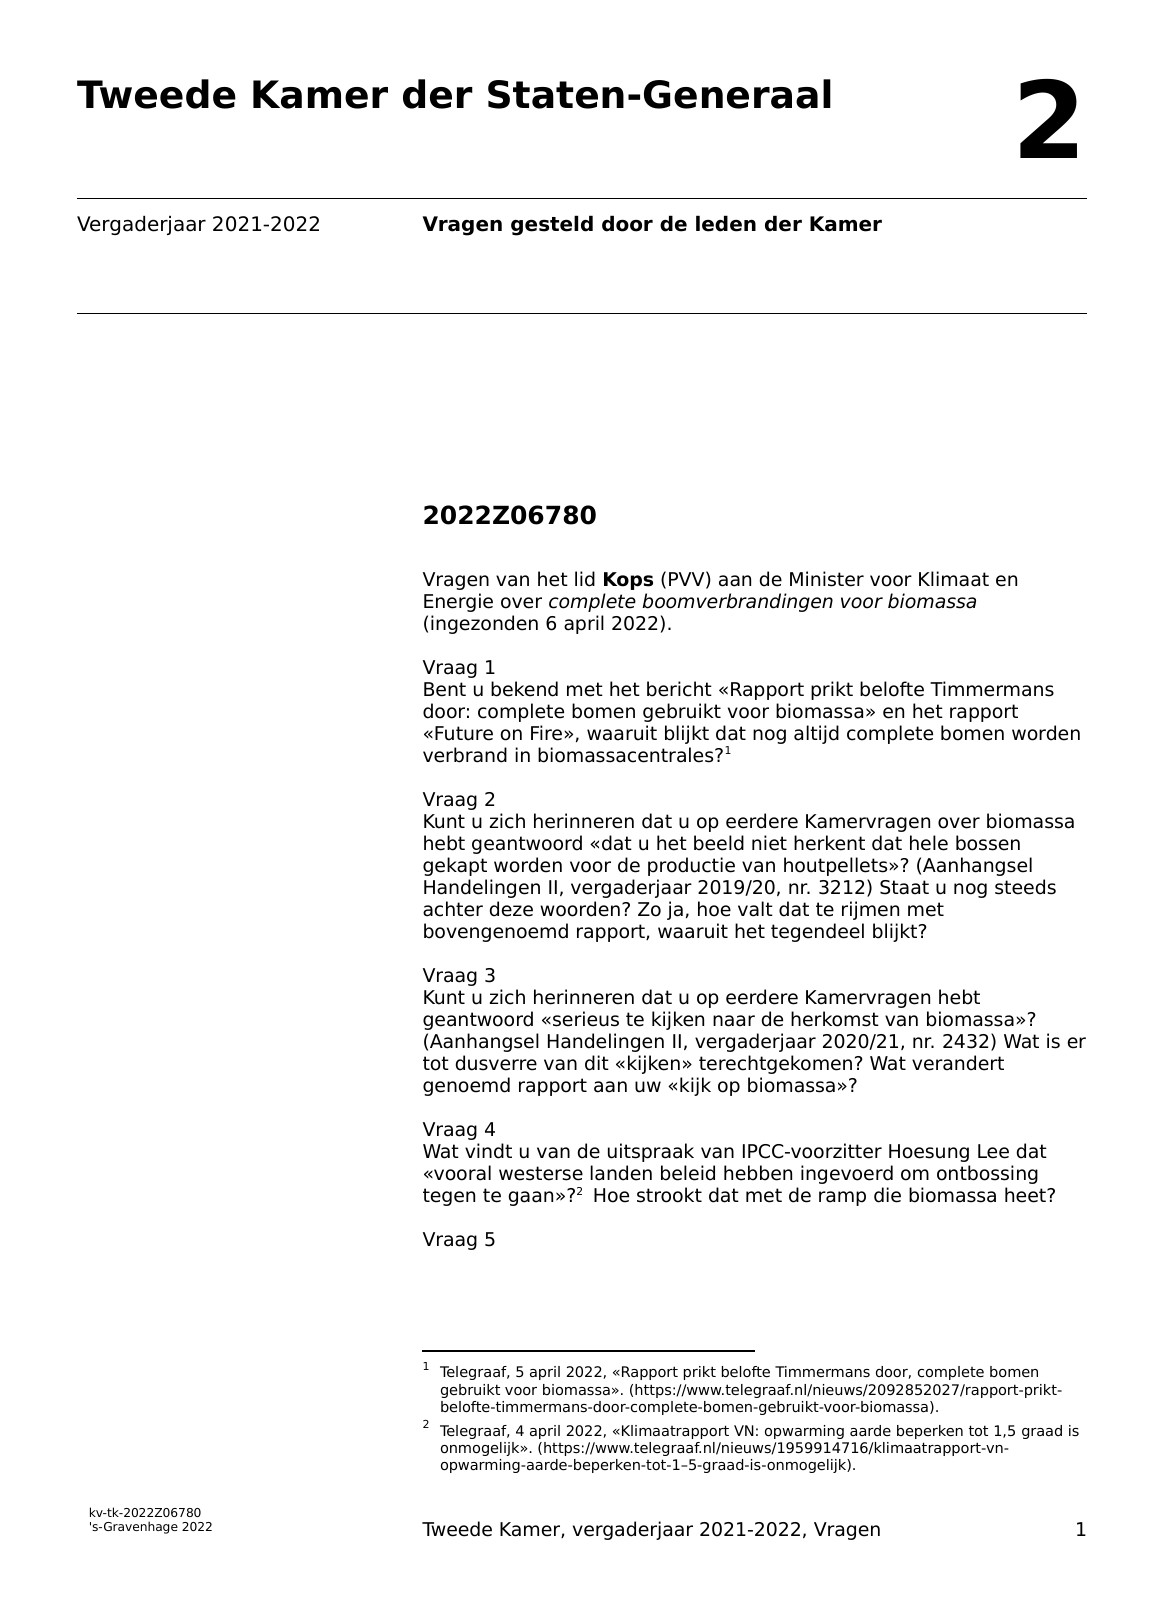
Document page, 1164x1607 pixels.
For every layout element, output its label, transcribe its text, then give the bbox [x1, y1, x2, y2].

table_header Tweede Kamer der Staten-Generaal [77, 59, 886, 198]
text Vraag 4 [422, 1119, 1087, 1141]
text Wat vindt u van de uitspraak van IPCC-voorzitter Hoesung Lee dat «vooral westerse landen beleid hebben ingevoerd om ontbossing tegen te gaan»? Hoe strookt dat met de ramp die biomassa heet? [422, 1141, 1087, 1207]
text Vraag 1 [422, 657, 1087, 679]
text 2022Z06780 [422, 501, 1087, 531]
text Vraag 3 [422, 965, 1087, 987]
text kv-tk-2022Z06780 [88, 1506, 323, 1520]
table_header 2 [886, 59, 1087, 198]
text Vraag 5 [422, 1229, 1087, 1251]
text 's-Gravenhage 2022 [88, 1520, 323, 1534]
text Bent u bekend met het bericht «Rapport prikt belofte Timmermans door: complete bomen gebruikt voor biomassa» en het rapport «Future on Fire», waaruit blijkt dat nog altijd complete bomen worden verbrand in biomassacentrales? [422, 679, 1087, 767]
text Vragen van het lid Kops (PVV) aan de Minister voor Klimaat en Energie over complete boomverbrandingen voor biomassa (ingezonden 6 april 2022). [422, 569, 1087, 635]
text Kunt u zich herinneren dat u op eerdere Kamervragen hebt geantwoord «serieus te kijken naar de herkomst van biomassa»? (Aanhangsel Handelingen II, vergaderjaar 2020/21, nr. 2432) Wat is er tot dusverre van dit «kijken» terechtgekomen? Wat verandert genoemd rapport aan uw «kijk op biomassa»? [422, 987, 1087, 1097]
table_cell Vragen gesteld door de leden der Kamer [422, 199, 1087, 313]
table_cell Vergaderjaar 2021-2022 [77, 199, 422, 313]
text Vraag 2 [422, 789, 1087, 811]
text Telegraaf, 4 april 2022, «Klimaatrapport VN: opwarming aarde beperken tot 1,5 graad is onmogelijk». (https://www.telegraaf.nl/nieuws/1959914716/klimaatrapport-vn-opwarming-aarde-beperken-tot-1–5-graad-is-onmogelijk). [422, 1418, 1087, 1474]
text Telegraaf, 5 april 2022, «Rapport prikt belofte Timmermans door, complete bomen gebruikt voor biomassa». (https://www.telegraaf.nl/nieuws/2092852027/rapport-prikt-belofte-timmermans-door-complete-bomen-gebruikt-voor-biomassa). [422, 1360, 1087, 1416]
text Kunt u zich herinneren dat u op eerdere Kamervragen over biomassa hebt geantwoord «dat u het beeld niet herkent dat hele bossen gekapt worden voor de productie van houtpellets»? (Aanhangsel Handelingen II, vergaderjaar 2019/20, nr. 3212) Staat u nog steeds achter deze woorden? Zo ja, hoe valt dat te rijmen met bovengenoemd rapport, waaruit het tegendeel blijkt? [422, 811, 1087, 943]
